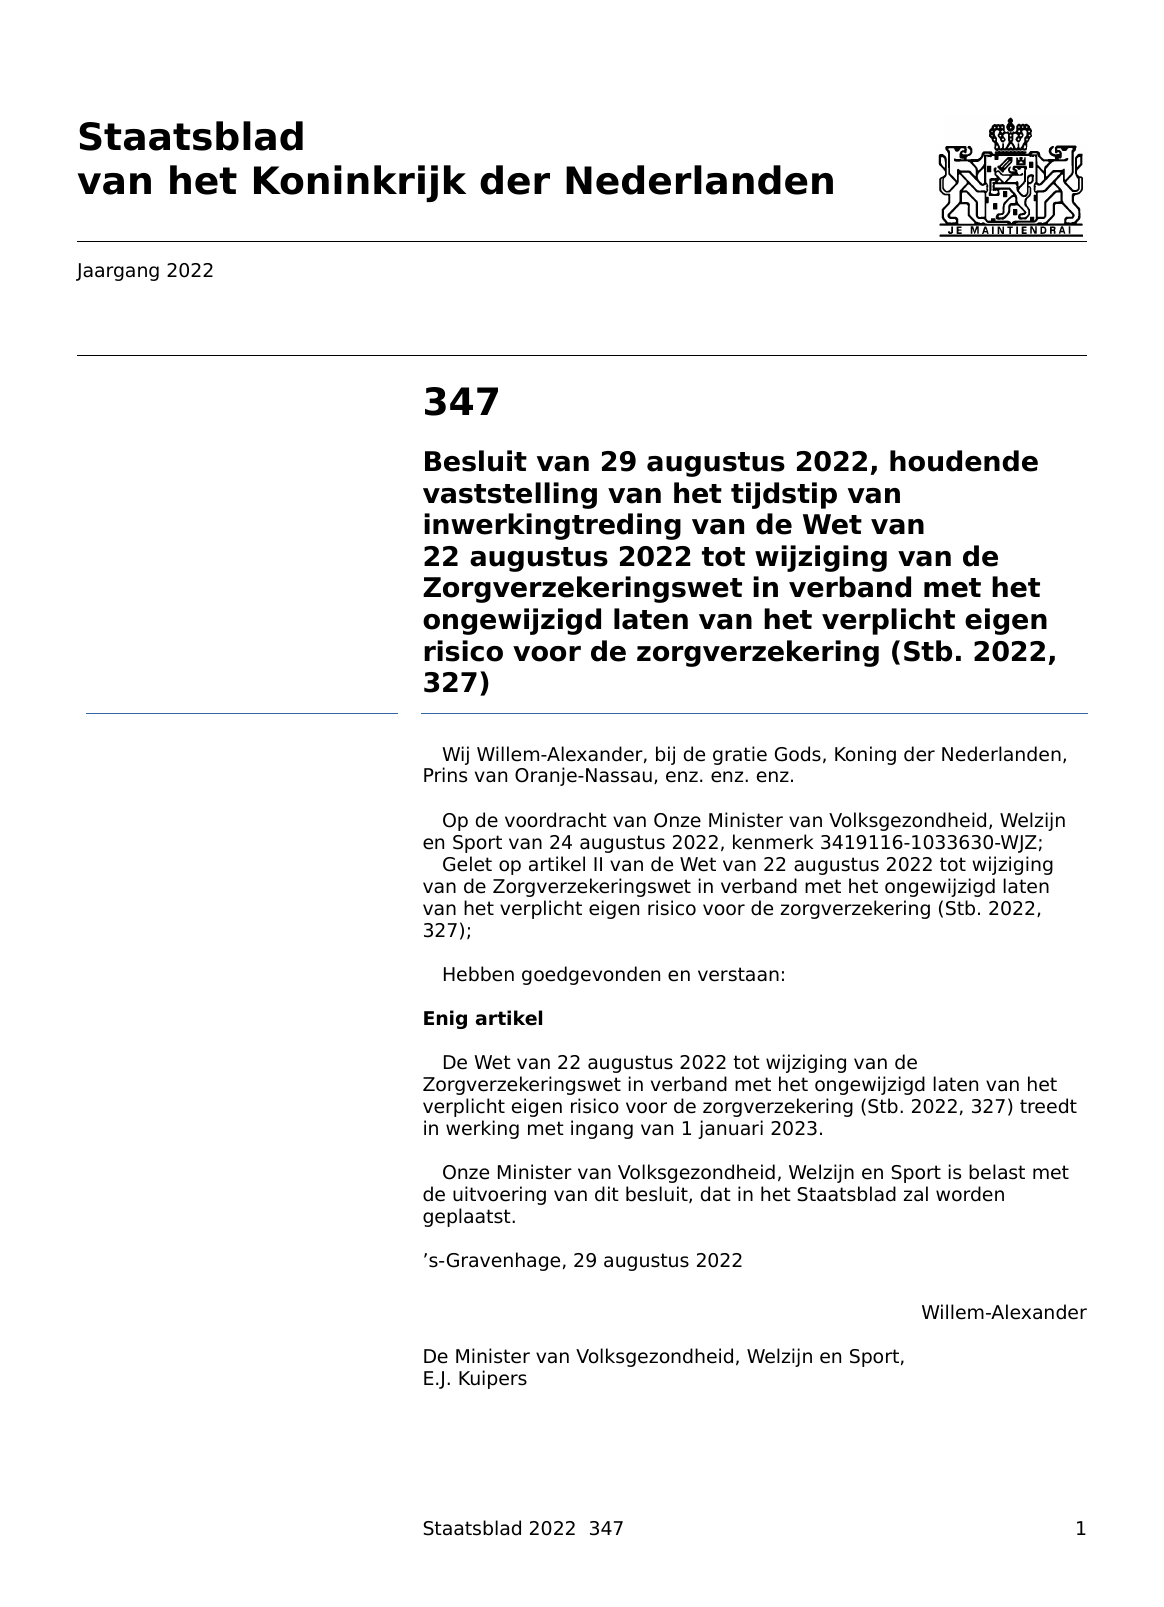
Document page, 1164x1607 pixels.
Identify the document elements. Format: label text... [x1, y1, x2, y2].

text De Wet van 22 augustus 2022 tot wijziging van de Zorgverzekeringswet in verband met het ongewijzigd laten van het verplicht eigen risico voor de zorgverzekering (Stb. 2022, 327) treedt in werking met ingang van 1 januari 2023. [422, 1052, 1087, 1140]
picture [936, 115, 1087, 240]
table_header [886, 100, 1087, 241]
text Hebben goedgevonden en verstaan: [422, 964, 1087, 986]
subtitle Enig artikel [422, 1008, 1087, 1030]
text Op de voordracht van Onze Minister van Volksgezondheid, Welzijn en Sport van 24 augustus 2022, kenmerk 3419116-1033630-WJZ; [422, 809, 1087, 853]
subtitle 347 [422, 381, 1087, 424]
text Wij Willem-Alexander, bij de gratie Gods, Koning der Nederlanden, Prins van Oranje-Nassau, enz. enz. enz. [422, 743, 1087, 787]
text Onze Minister van Volksgezondheid, Welzijn en Sport is belast met de uitvoering van dit besluit, dat in het Staatsblad zal worden geplaatst. [422, 1162, 1087, 1228]
text Willem-Alexander [422, 1302, 1087, 1324]
text Gelet op artikel II van de Wet van 22 augustus 2022 tot wijziging van de Zorgverzekeringswet in verband met het ongewijzigd laten van het verplicht eigen risico voor de zorgverzekering (Stb. 2022, 327); [422, 853, 1087, 941]
text ’s-Gravenhage, 29 augustus 2022 [422, 1250, 1087, 1272]
text Besluit van 29 augustus 2022, houdende vaststelling van het tijdstip van inwerkingtreding van de Wet van 22 augustus 2022 tot wijziging van de Zorgverzekeringswet in verband met het ongewijzigd laten van het verplicht eigen risico voor de zorgverzekering (Stb. 2022, 327) [422, 447, 1087, 699]
table_header Staatsblad van het Koninkrijk der Nederlanden [77, 100, 886, 241]
table_cell Jaargang 2022 [77, 242, 1087, 355]
text De Minister van Volksgezondheid, Welzijn en Sport, E.J. Kuipers [422, 1346, 1087, 1390]
